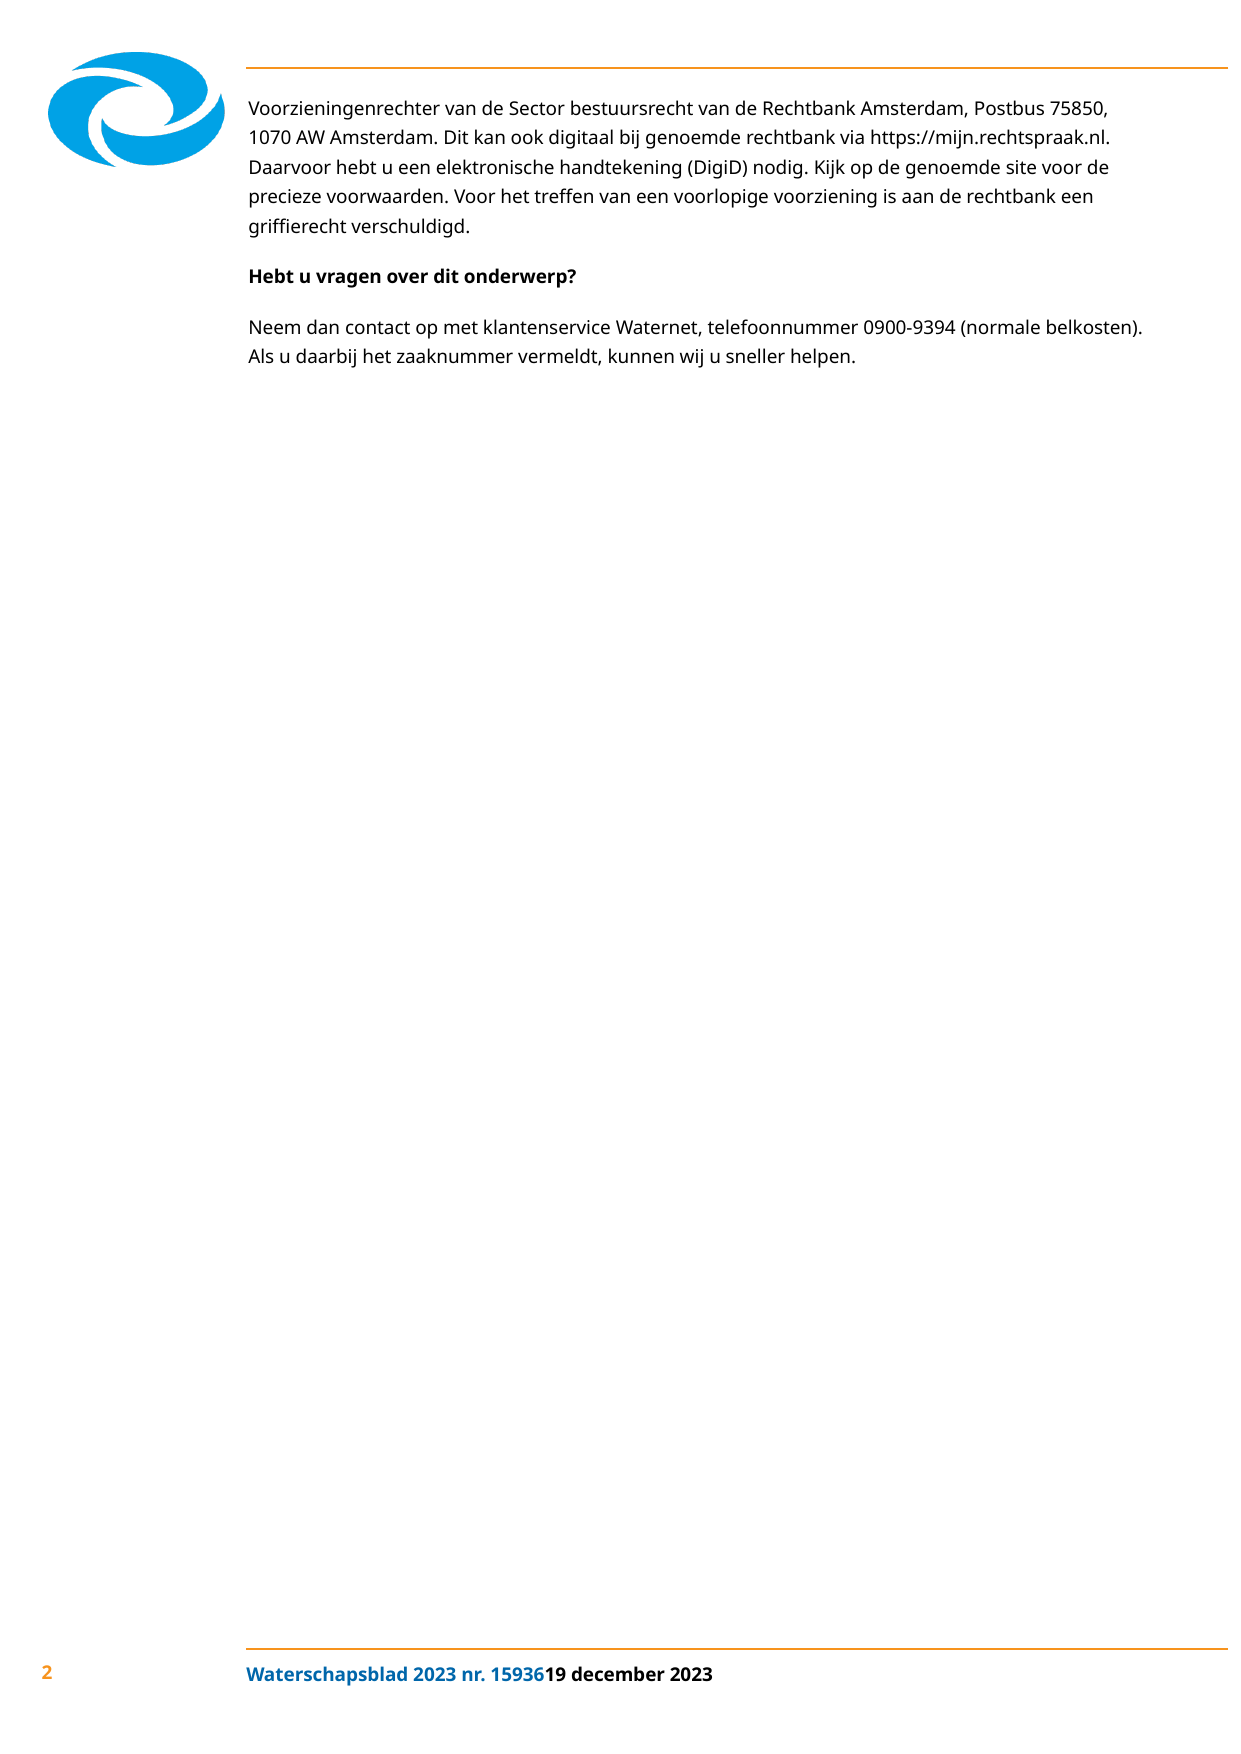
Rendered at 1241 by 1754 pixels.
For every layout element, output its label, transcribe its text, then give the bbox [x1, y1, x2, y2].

text Hebt u vragen over dit onderwerp? [248, 263, 1152, 289]
text Neem dan contact op met klantenservice Waternet, telefoonnummer 0900-9394 (normale belkosten). Als u daarbij het zaaknummer vermeldt, kunnen wij u sneller helpen. [248, 314, 1152, 369]
picture [41, 47, 231, 172]
text Voorzieningenrechter van de Sector bestuursrecht van de Rechtbank Amsterdam, Postbus 75850, 1070 AW Amsterdam. Dit kan ook digitaal bij genoemde rechtbank via https://mijn.rechtspraak.nl. Daarvoor hebt u een elektronische handtekening (DigiD) nodig. Kijk op de genoemde site voor de precieze voorwaarden. Voor het treffen van een voorlopige voorziening is aan de rechtbank een griffierecht verschuldigd. [248, 95, 1152, 239]
